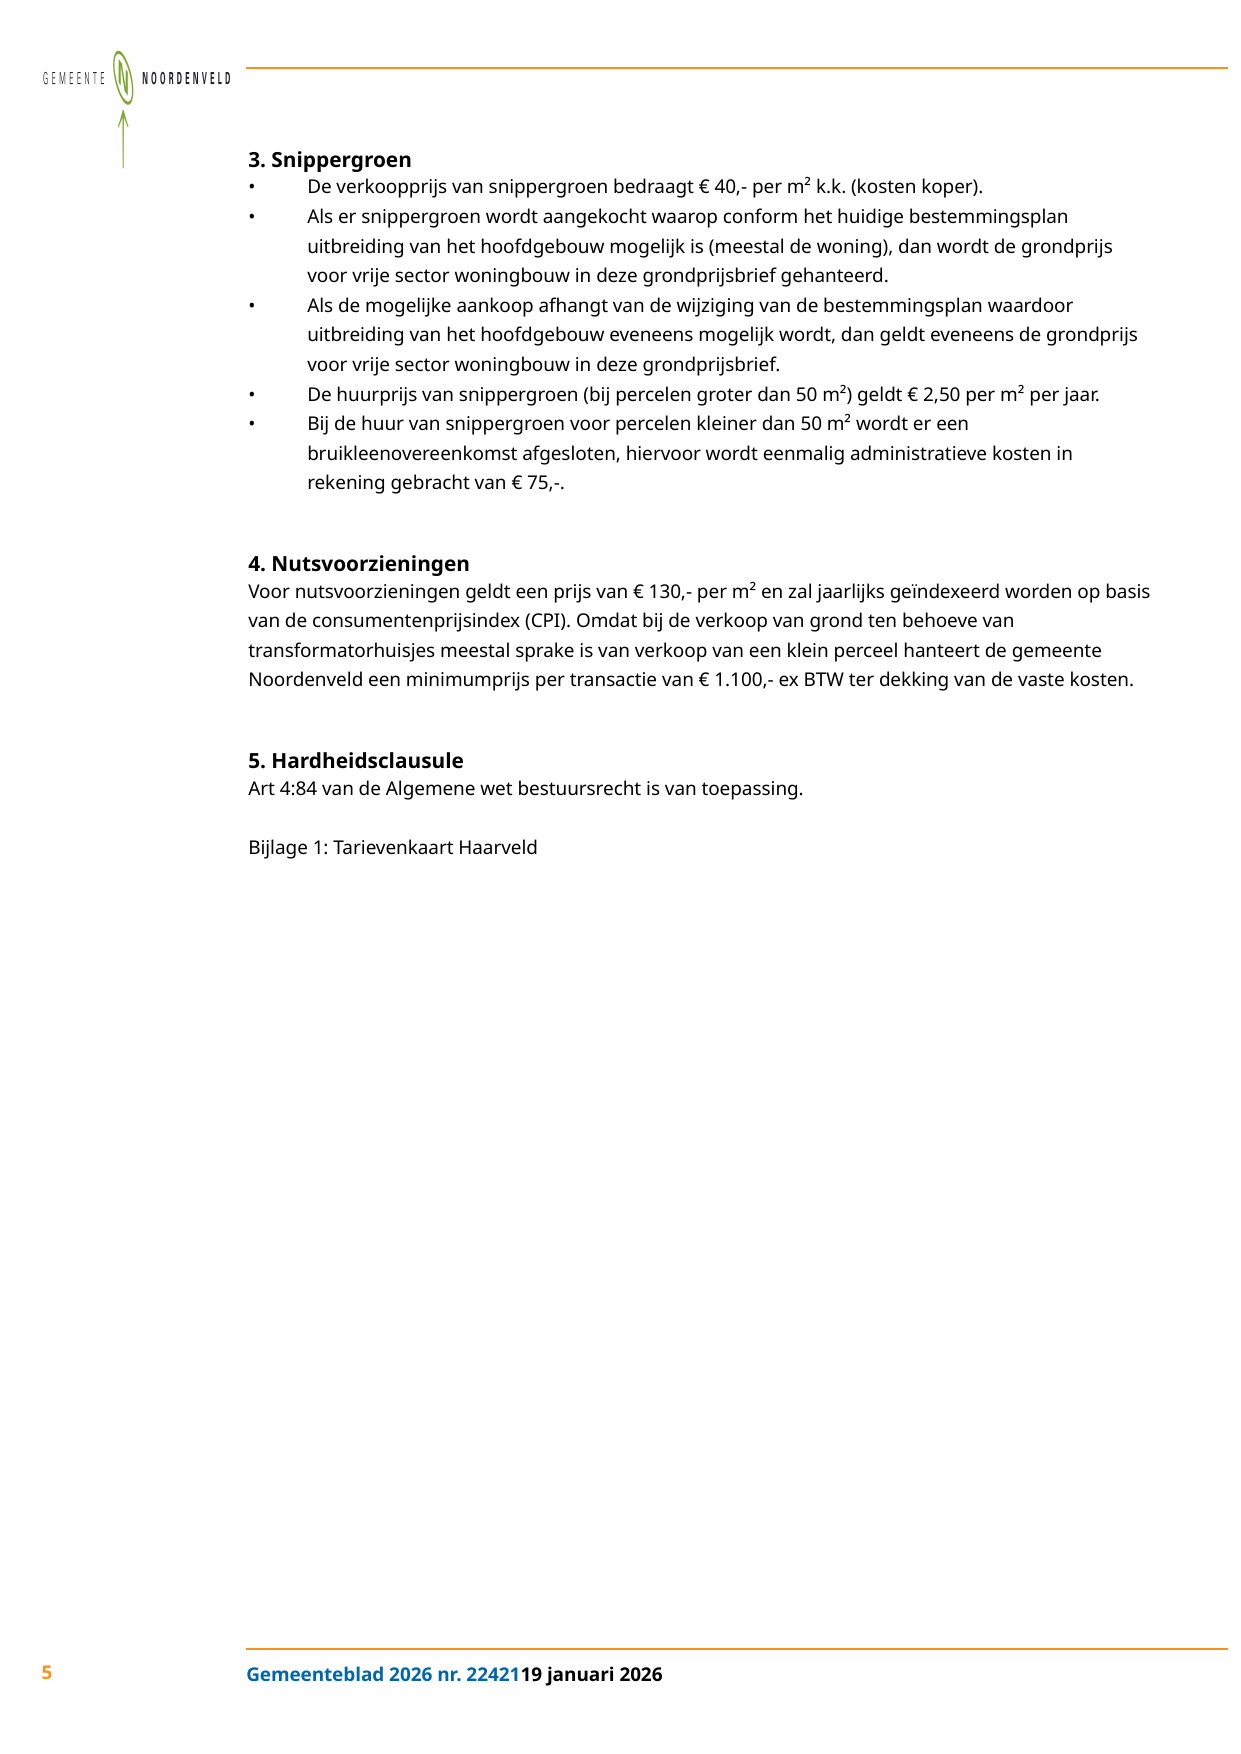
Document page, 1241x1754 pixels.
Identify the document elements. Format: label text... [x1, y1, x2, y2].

list De huurprijs van snippergroen (bij percelen groter dan 50 m²) geldt € 2,50 per m² per jaar. [248, 381, 1152, 406]
list Bij de huur van snippergroen voor percelen kleiner dan 50 m² wordt er een bruikleenovereenkomst afgesloten, hiervoor wordt eenmalig administratieve kosten in rekening gebracht van € 75,-. [248, 410, 1152, 495]
text Art 4:84 van de Algemene wet bestuursrecht is van toepassing. [248, 775, 1152, 801]
text 5. Hardheidsclausule [248, 747, 1152, 775]
text 4. Nutsvoorzieningen [248, 549, 1152, 578]
list Als de mogelijke aankoop afhangt van de wijziging van de bestemmingsplan waardoor uitbreiding van het hoofdgebouw eveneens mogelijk wordt, dan geldt eveneens de grondprijs voor vrije sector woningbouw in deze grondprijsbrief. [248, 292, 1152, 377]
text Voor nutsvoorzieningen geldt een prijs van € 130,- per m² en zal jaarlijks geïndexeerd worden op basis van de consumentenprijsindex (CPI). Omdat bij de verkoop van grond ten behoeve van transformatorhuisjes meestal sprake is van verkoop van een klein perceel hanteert de gemeente Noordenveld een minimumprijs per transactie van € 1.100,- ex BTW ter dekking van de vaste kosten. [248, 578, 1152, 692]
text 3. Snippergroen [248, 145, 1152, 174]
picture [41, 47, 231, 172]
text Bijlage 1: Tarievenkaart Haarveld [248, 834, 1152, 860]
list De verkoopprijs van snippergroen bedraagt € 40,- per m² k.k. (kosten koper). [248, 174, 1152, 199]
list Als er snippergroen wordt aangekocht waarop conform het huidige bestemmingsplan uitbreiding van het hoofdgebouw mogelijk is (meestal de woning), dan wordt de grondprijs voor vrije sector woningbouw in deze grondprijsbrief gehanteerd. [248, 203, 1152, 288]
